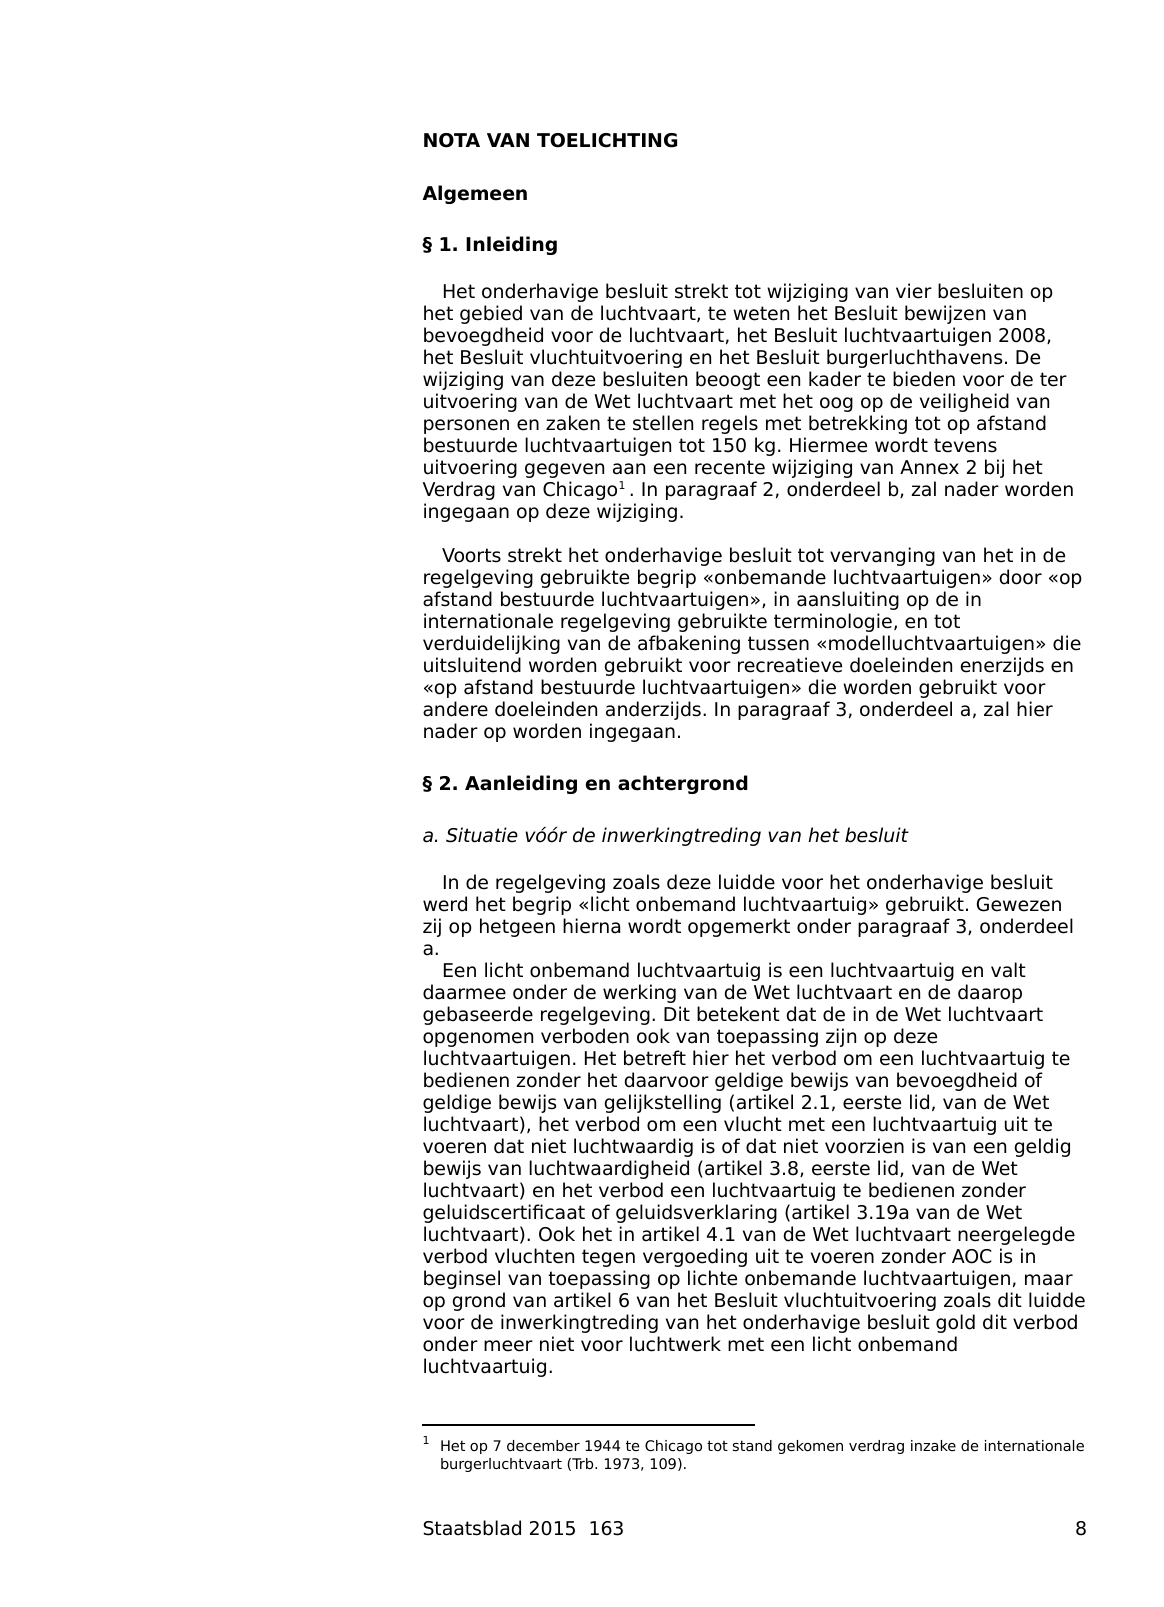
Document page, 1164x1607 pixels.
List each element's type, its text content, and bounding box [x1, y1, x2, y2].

subtitle § 1. Inleiding [422, 234, 1087, 256]
text Het onderhavige besluit strekt tot wijziging van vier besluiten op het gebied van de luchtvaart, te weten het Besluit bewijzen van bevoegdheid voor de luchtvaart, het Besluit luchtvaartuigen 2008, het Besluit vluchtuitvoering en het Besluit burgerluchthavens. De wijziging van deze besluiten beoogt een kader te bieden voor de ter uitvoering van de Wet luchtvaart met het oog op de veiligheid van personen en zaken te stellen regels met betrekking tot op afstand bestuurde luchtvaartuigen tot 150 kg. Hiermee wordt tevens uitvoering gegeven aan een recente wijziging van Annex 2 bij het Verdrag van Chicago. In paragraaf 2, onderdeel b, zal nader worden ingegaan op deze wijziging. [422, 281, 1087, 523]
text Het op 7 december 1944 te Chicago tot stand gekomen verdrag inzake de internationale burgerluchtvaart (Trb. 1973, 109). [422, 1434, 1087, 1473]
text Voorts strekt het onderhavige besluit tot vervanging van het in de regelgeving gebruikte begrip «onbemande luchtvaartuigen» door «op afstand bestuurde luchtvaartuigen», in aansluiting op de in internationale regelgeving gebruikte terminologie, en tot verduidelijking van de afbakening tussen «modelluchtvaartuigen» die uitsluitend worden gebruikt voor recreatieve doeleinden enerzijds en «op afstand bestuurde luchtvaartuigen» die worden gebruikt voor andere doeleinden anderzijds. In paragraaf 3, onderdeel a, zal hier nader op worden ingegaan. [422, 545, 1087, 743]
subtitle NOTA VAN TOELICHTING [422, 130, 1087, 152]
subtitle a. Situatie vóór de inwerkingtreding van het besluit [422, 825, 1087, 847]
subtitle § 2. Aanleiding en achtergrond [422, 773, 1087, 795]
subtitle Algemeen [422, 182, 1087, 204]
text In de regelgeving zoals deze luidde voor het onderhavige besluit werd het begrip «licht onbemand luchtvaartuig» gebruikt. Gewezen zij op hetgeen hierna wordt opgemerkt onder paragraaf 3, onderdeel a. [422, 872, 1087, 960]
text Een licht onbemand luchtvaartuig is een luchtvaartuig en valt daarmee onder de werking van de Wet luchtvaart en de daarop gebaseerde regelgeving. Dit betekent dat de in de Wet luchtvaart opgenomen verboden ook van toepassing zijn op deze luchtvaartuigen. Het betreft hier het verbod om een luchtvaartuig te bedienen zonder het daarvoor geldige bewijs van bevoegdheid of geldige bewijs van gelijkstelling (artikel 2.1, eerste lid, van de Wet luchtvaart), het verbod om een vlucht met een luchtvaartuig uit te voeren dat niet luchtwaardig is of dat niet voorzien is van een geldig bewijs van luchtwaardigheid (artikel 3.8, eerste lid, van de Wet luchtvaart) en het verbod een luchtvaartuig te bedienen zonder geluidscertificaat of geluidsverklaring (artikel 3.19a van de Wet luchtvaart). Ook het in artikel 4.1 van de Wet luchtvaart neergelegde verbod vluchten tegen vergoeding uit te voeren zonder AOC is in beginsel van toepassing op lichte onbemande luchtvaartuigen, maar op grond van artikel 6 van het Besluit vluchtuitvoering zoals dit luidde voor de inwerkingtreding van het onderhavige besluit gold dit verbod onder meer niet voor luchtwerk met een licht onbemand luchtvaartuig. [422, 960, 1087, 1378]
